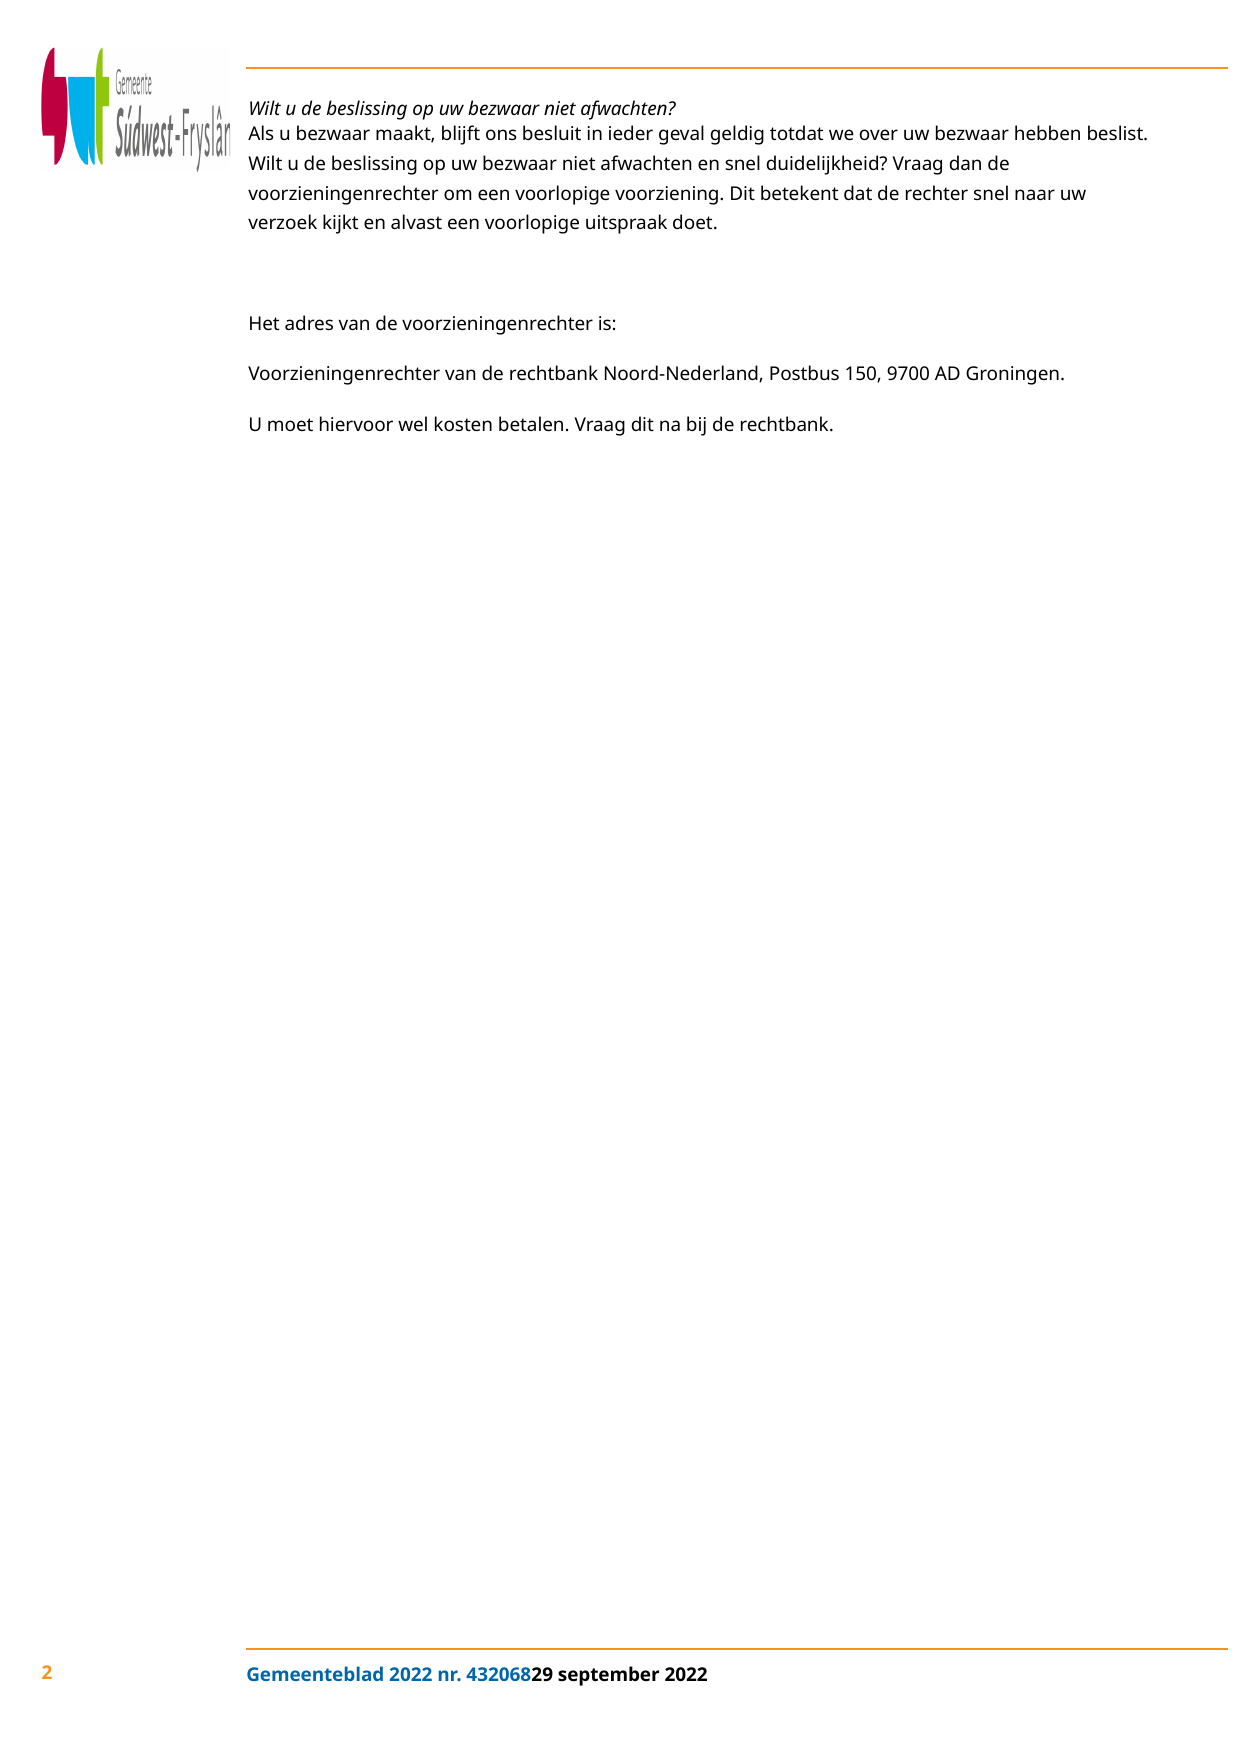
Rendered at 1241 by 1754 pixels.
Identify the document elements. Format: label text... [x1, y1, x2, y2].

text U moet hiervoor wel kosten betalen. Vraag dit na bij de rechtbank. [248, 411, 1152, 437]
text Het adres van de voorzieningenrechter is: [248, 310, 1152, 336]
picture [41, 47, 231, 172]
text Als u bezwaar maakt, blijft ons besluit in ieder geval geldig totdat we over uw bezwaar hebben beslist. Wilt u de beslissing op uw bezwaar niet afwachten en snel duidelijkheid? Vraag dan de voorzieningenrechter om een voorlopige voorziening. Dit betekent dat de rechter snel naar uw verzoek kijkt en alvast een voorlopige uitspraak doet. [248, 121, 1152, 235]
text Wilt u de beslissing op uw bezwaar niet afwachten? [248, 95, 1152, 121]
text Voorzieningenrechter van de rechtbank Noord-Nederland, Postbus 150, 9700 AD Groningen. [248, 361, 1152, 386]
